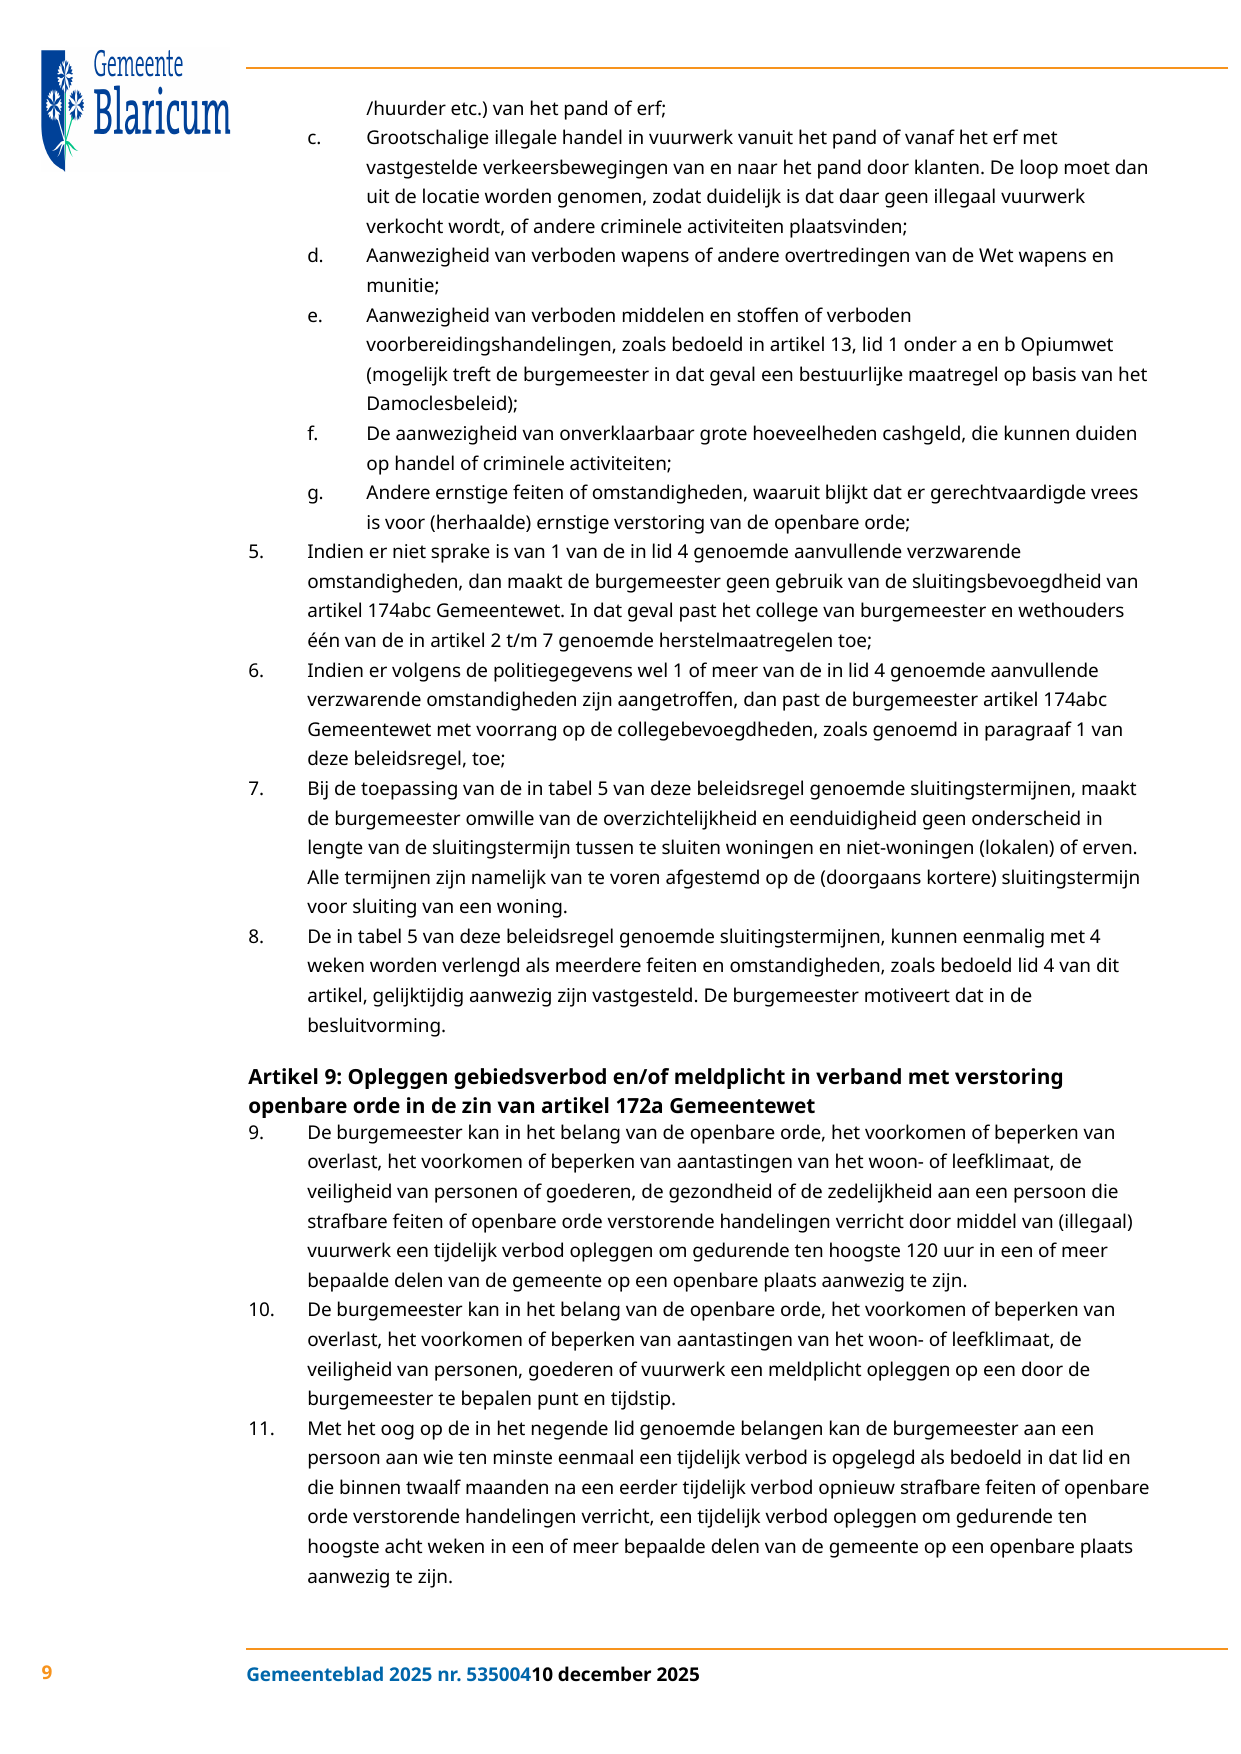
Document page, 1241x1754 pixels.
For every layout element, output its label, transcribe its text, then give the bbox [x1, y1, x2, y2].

list De burgemeester kan in het belang van de openbare orde, het voorkomen of beperken van overlast, het voorkomen of beperken van aantastingen van het woon- of leefklimaat, de veiligheid van personen, goederen of vuurwerk een meldplicht opleggen op een door de burgemeester te bepalen punt en tijdstip. [248, 1297, 1152, 1411]
list Grootschalige illegale handel in vuurwerk vanuit het pand of vanaf het erf met vastgestelde verkeersbewegingen van en naar het pand door klanten. De loop moet dan uit de locatie worden genomen, zodat duidelijk is dat daar geen illegaal vuurwerk verkocht wordt, of andere criminele activiteiten plaatsvinden; [307, 124, 1152, 239]
list Aanwezigheid van verboden middelen en stoffen of verboden voorbereidingshandelingen, zoals bedoeld in artikel 13, lid 1 onder a en b Opiumwet (mogelijk treft de burgemeester in dat geval een bestuurlijke maatregel op basis van het Damoclesbeleid); [307, 302, 1152, 416]
picture [41, 47, 231, 172]
list De aanwezigheid van onverklaarbaar grote hoeveelheden cashgeld, die kunnen duiden op handel of criminele activiteiten; [307, 420, 1152, 476]
list Andere ernstige feiten of omstandigheden, waaruit blijkt dat er gerechtvaardigde vrees is voor (herhaalde) ernstige verstoring van de openbare orde; [307, 479, 1152, 535]
text Artikel 9: Opleggen gebiedsverbod en/of meldplicht in verband met verstoring openbare orde in de zin van artikel 172a Gemeentewet [248, 1062, 1152, 1119]
list Bij de toepassing van de in tabel 5 van deze beleidsregel genoemde sluitingstermijnen, maakt de burgemeester omwille van de overzichtelijkheid en eenduidigheid geen onderscheid in lengte van de sluitingstermijn tussen te sluiten woningen en niet-woningen (lokalen) of erven. Alle termijnen zijn namelijk van te voren afgestemd op de (doorgaans kortere) sluitingstermijn voor sluiting van een woning. [248, 775, 1152, 919]
list Met het oog op de in het negende lid genoemde belangen kan de burgemeester aan een persoon aan wie ten minste eenmaal een tijdelijk verbod is opgelegd als bedoeld in dat lid en die binnen twaalf maanden na een eerder tijdelijk verbod opnieuw strafbare feiten of openbare orde verstorende handelingen verricht, een tijdelijk verbod opleggen om gedurende ten hoogste acht weken in een of meer bepaalde delen van de gemeente op een openbare plaats aanwezig te zijn. [248, 1415, 1152, 1589]
list Aanwezigheid van verboden wapens of andere overtredingen van de Wet wapens en munitie; [307, 243, 1152, 298]
list /huurder etc.) van het pand of erf; [307, 95, 1152, 121]
list Indien er volgens de politiegegevens wel 1 of meer van de in lid 4 genoemde aanvullende verzwarende omstandigheden zijn aangetroffen, dan past de burgemeester artikel 174abc Gemeentewet met voorrang op de collegebevoegdheden, zoals genoemd in paragraaf 1 van deze beleidsregel, toe; [248, 657, 1152, 771]
list De burgemeester kan in het belang van de openbare orde, het voorkomen of beperken van overlast, het voorkomen of beperken van aantastingen van het woon- of leefklimaat, de veiligheid van personen of goederen, de gezondheid of de zedelijkheid aan een persoon die strafbare feiten of openbare orde verstorende handelingen verricht door middel van (illegaal) vuurwerk een tijdelijk verbod opleggen om gedurende ten hoogste 120 uur in een of meer bepaalde delen van de gemeente op een openbare plaats aanwezig te zijn. [248, 1119, 1152, 1293]
list Indien er niet sprake is van 1 van de in lid 4 genoemde aanvullende verzwarende omstandigheden, dan maakt de burgemeester geen gebruik van de sluitingsbevoegdheid van artikel 174abc Gemeentewet. In dat geval past het college van burgemeester en wethouders één van de in artikel 2 t/m 7 genoemde herstelmaatregelen toe; [248, 538, 1152, 653]
list De in tabel 5 van deze beleidsregel genoemde sluitingstermijnen, kunnen eenmalig met 4 weken worden verlengd als meerdere feiten en omstandigheden, zoals bedoeld lid 4 van dit artikel, gelijktijdig aanwezig zijn vastgesteld. De burgemeester motiveert dat in de besluitvorming. [248, 923, 1152, 1038]
